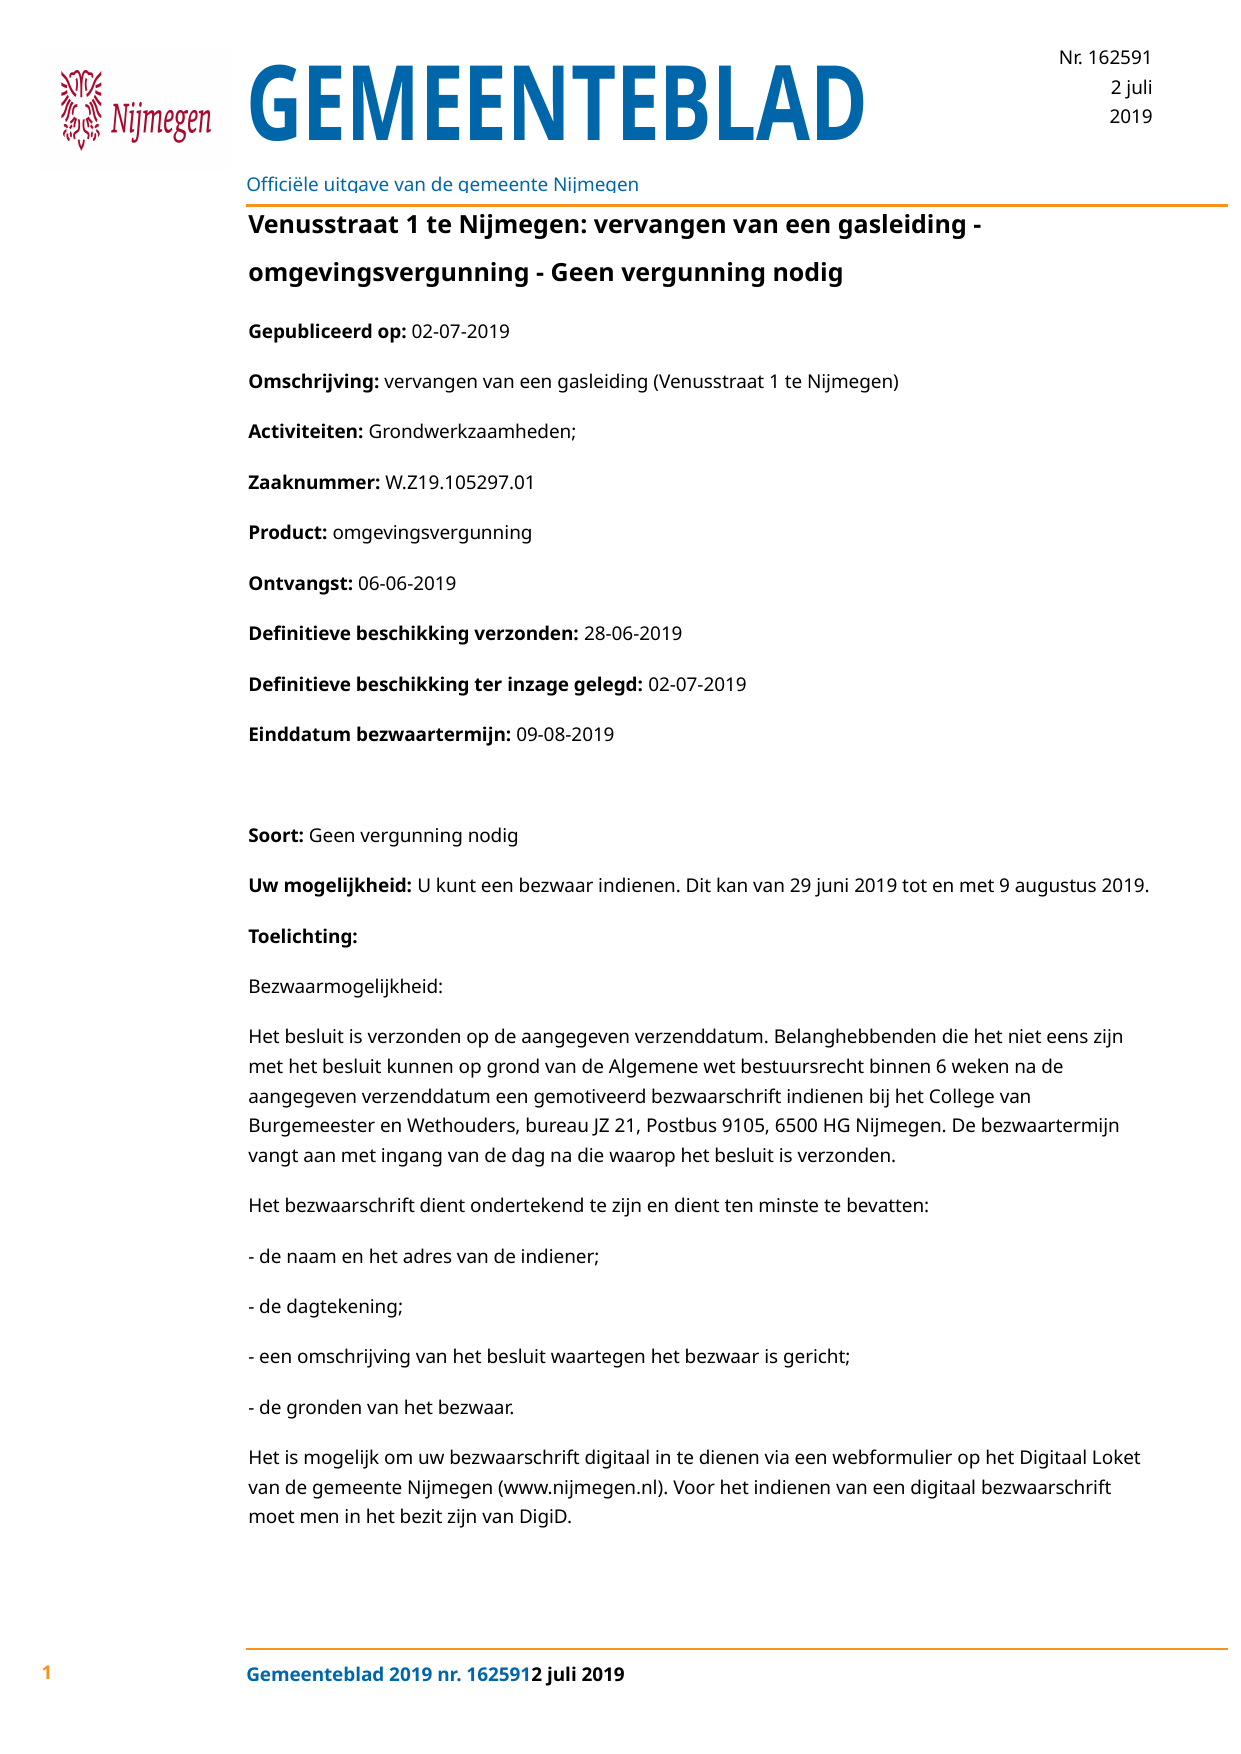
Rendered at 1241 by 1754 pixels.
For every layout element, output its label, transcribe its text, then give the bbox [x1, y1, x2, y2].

text - een omschrijving van het besluit waartegen het bezwaar is gericht; [248, 1344, 1152, 1369]
text Het is mogelijk om uw bezwaarschrift digitaal in te dienen via een webformulier op het Digitaal Loket van de gemeente Nijmegen (www.nijmegen.nl). Voor het indienen van een digitaal bezwaarschrift moet men in het bezit zijn van DigiD. [248, 1444, 1152, 1529]
text Uw mogelijkheid: U kunt een bezwaar indienen. Dit kan van 29 juni 2019 tot en met 9 augustus 2019. [248, 872, 1152, 898]
text Bezwaarmogelijkheid: [248, 973, 1152, 999]
text Soort: Geen vergunning nodig [248, 822, 1152, 848]
text Omschrijving: vervangen van een gasleiding (Venusstraat 1 te Nijmegen) [248, 368, 1152, 394]
text Het besluit is verzonden op de aangegeven verzenddatum. Belanghebbenden die het niet eens zijn met het besluit kunnen op grond van de Algemene wet bestuursrecht binnen 6 weken na de aangegeven verzenddatum een gemotiveerd bezwaarschrift indienen bij het College van Burgemeester en Wethouders, bureau JZ 21, Postbus 9105, 6500 HG Nijmegen. De bezwaartermijn vangt aan met ingang van de dag na die waarop het besluit is verzonden. [248, 1024, 1152, 1168]
text Venusstraat 1 te Nijmegen: vervangen van een gasleiding - omgevingsvergunning - Geen vergunning nodig [248, 207, 1152, 288]
text - de dagtekening; [248, 1293, 1152, 1319]
text - de gronden van het bezwaar. [248, 1394, 1152, 1420]
text Definitieve beschikking verzonden: 28-06-2019 [248, 620, 1152, 646]
text Product: omgevingsvergunning [248, 519, 1152, 545]
text Gepubliceerd op: 02-07-2019 [248, 318, 1152, 344]
text - de naam en het adres van de indiener; [248, 1243, 1152, 1269]
text Ontvangst: 06-06-2019 [248, 570, 1152, 596]
picture [41, 47, 231, 172]
text Activiteiten: Grondwerkzaamheden; [248, 419, 1152, 444]
text Zaaknummer: W.Z19.105297.01 [248, 469, 1152, 495]
text Toelichting: [248, 923, 1152, 949]
text Definitieve beschikking ter inzage gelegd: 02-07-2019 [248, 671, 1152, 697]
text Het bezwaarschrift dient ondertekend te zijn en dient ten minste te bevatten: [248, 1192, 1152, 1218]
text Einddatum bezwaartermijn: 09-08-2019 [248, 721, 1152, 747]
